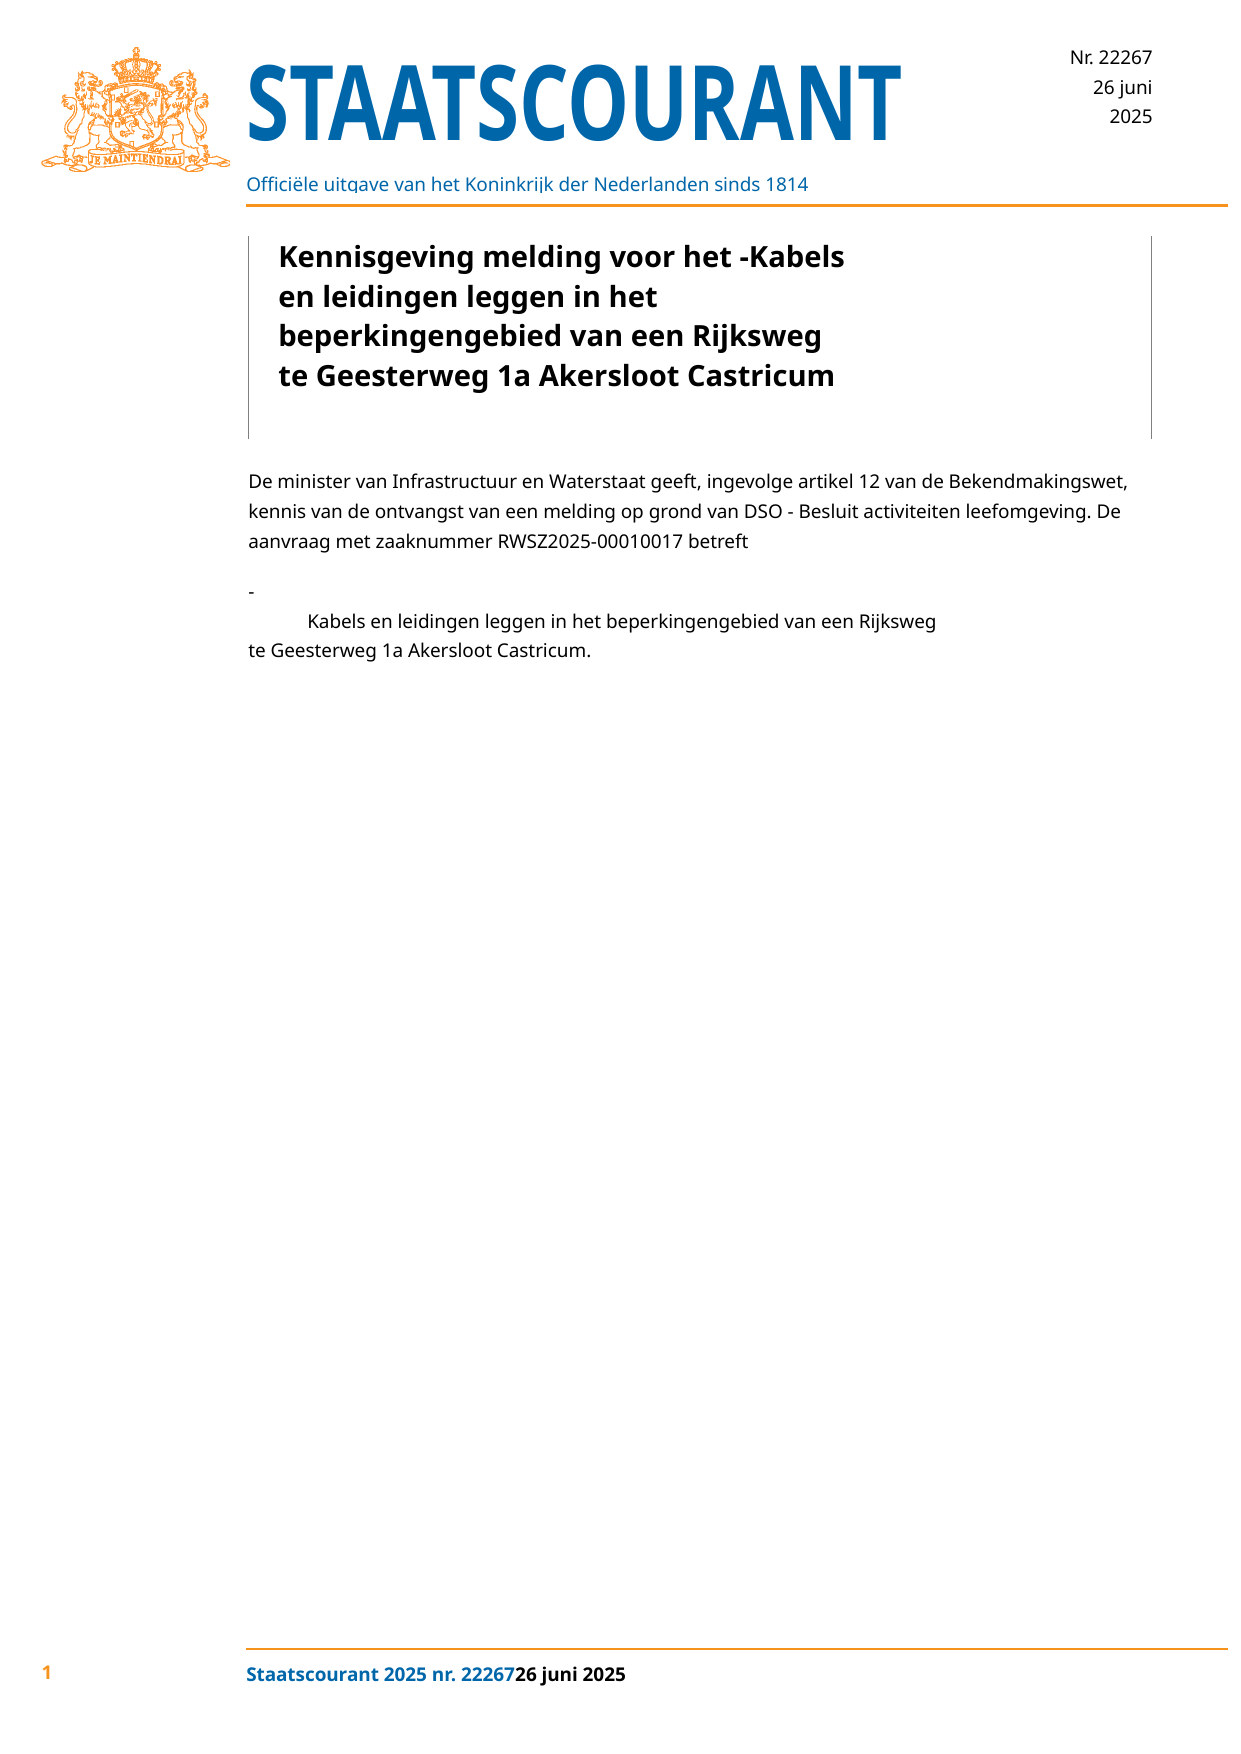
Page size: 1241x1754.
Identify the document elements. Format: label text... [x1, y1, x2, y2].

picture [41, 47, 231, 172]
table_header [850, 236, 912, 413]
text te Geesterweg 1a Akersloot Castricum. [248, 637, 1152, 663]
table_header Kennisgeving melding voor het -Kabels en leidingen leggen in het beperkingengebied van een Rijksweg te Geesterweg 1a Akersloot Castricum [249, 236, 850, 439]
table_header [1090, 236, 1151, 413]
picture [912, 236, 1090, 414]
list Kabels en leidingen leggen in het beperkingengebied van een Rijksweg [248, 608, 1152, 633]
table_header [850, 414, 1151, 439]
text De minister van Infrastructuur en Waterstaat geeft, ingevolge artikel 12 van de Bekendmakingswet, kennis van de ontvangst van een melding op grond van DSO - Besluit activiteiten leefomgeving. De aanvraag met zaaknummer RWSZ2025-00010017 betreft [248, 469, 1152, 553]
